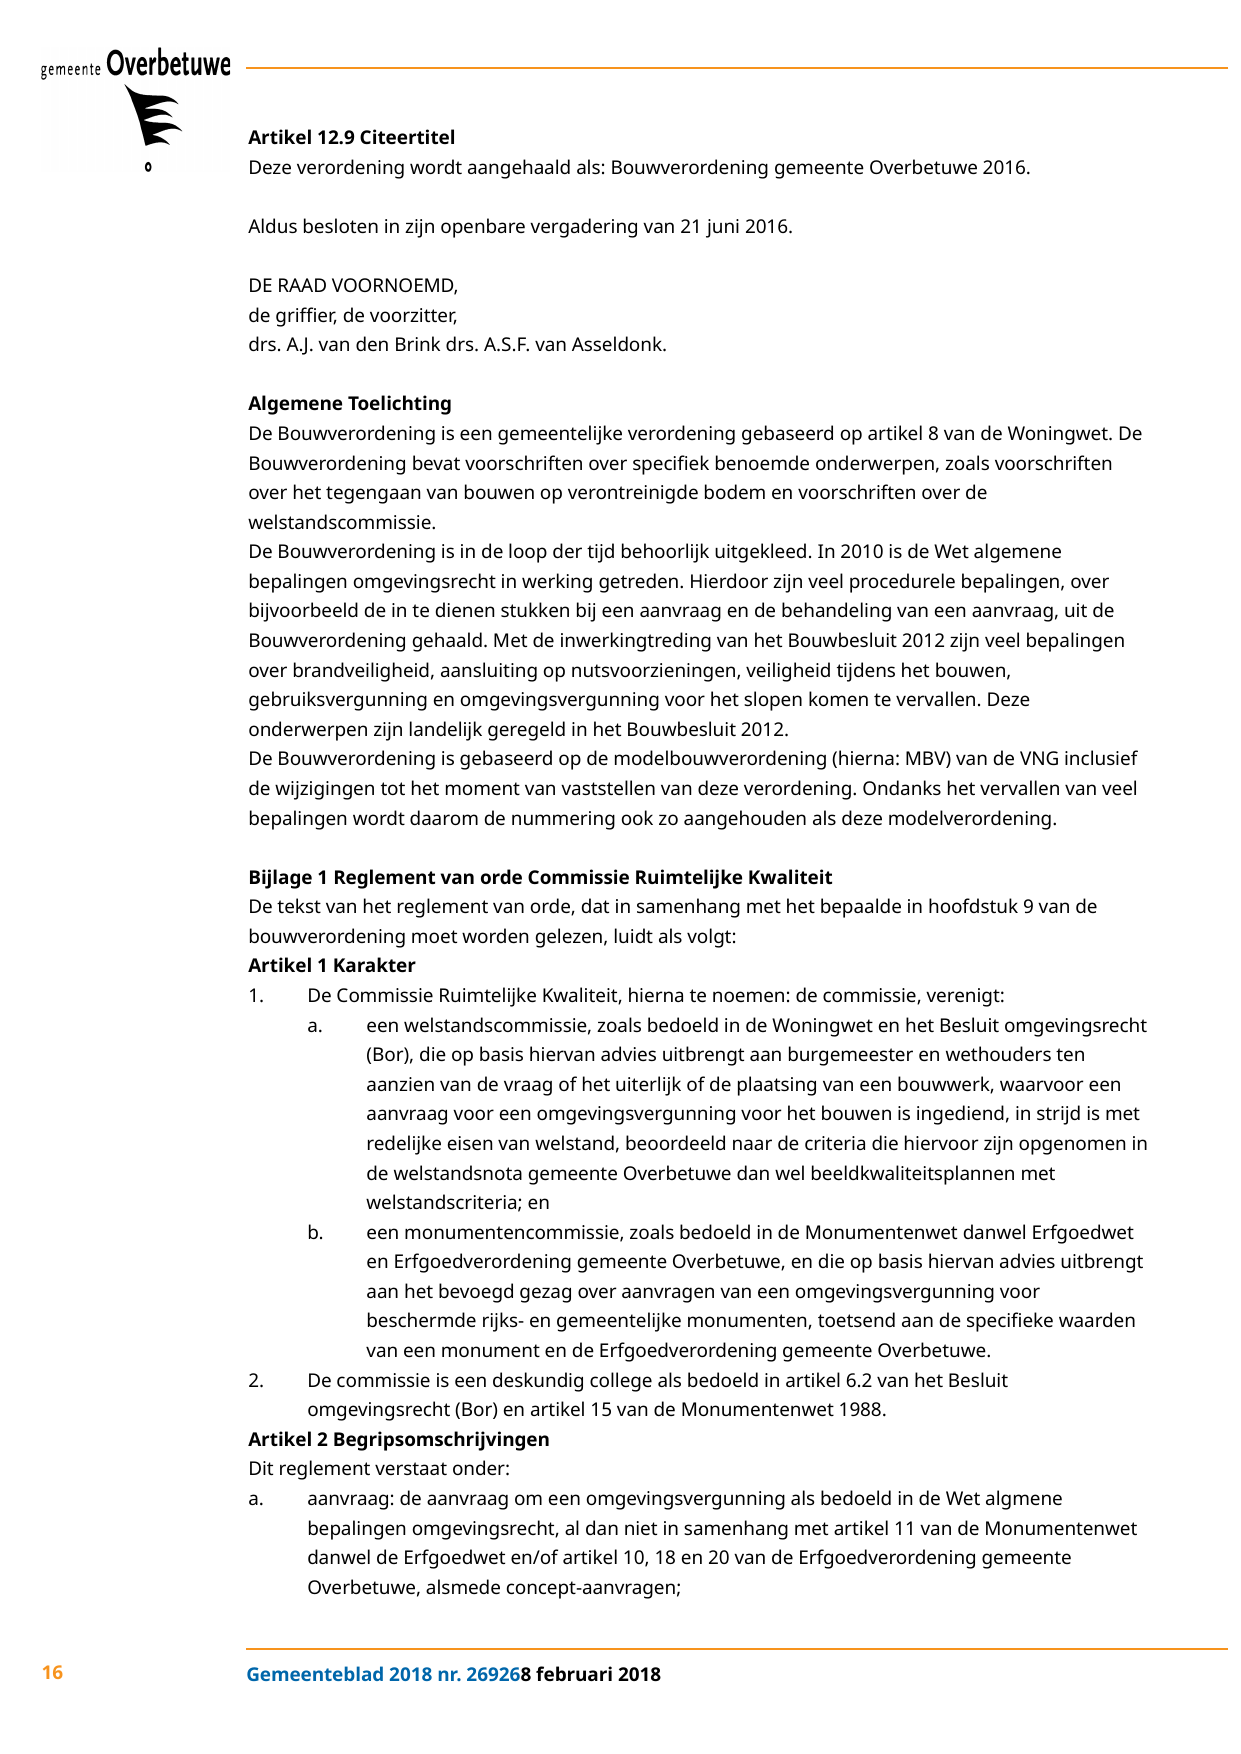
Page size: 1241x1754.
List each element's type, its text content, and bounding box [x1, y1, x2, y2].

text DE RAAD VOORNOEMD, [248, 272, 1152, 298]
text Aldus besloten in zijn openbare vergadering van 21 juni 2016. [248, 213, 1152, 239]
list De commissie is een deskundig college als bedoeld in artikel 6.2 van het Besluit omgevingsrecht (Bor) en artikel 15 van de Monumentenwet 1988. [248, 1367, 1152, 1422]
list een monumentencommissie, zoals bedoeld in de Monumentenwet danwel Erfgoedwet en Erfgoedverordening gemeente Overbetuwe, en die op basis hiervan advies uitbrengt aan het bevoegd gezag over aanvragen van een omgevingsvergunning voor beschermde rijks- en gemeentelijke monumenten, toetsend aan de specifieke waarden van een monument en de Erfgoedverordening gemeente Overbetuwe. [307, 1219, 1152, 1363]
text Algemene Toelichting [248, 391, 1152, 416]
list aanvraag: de aanvraag om een omgevingsvergunning als bedoeld in de Wet algmene bepalingen omgevingsrecht, al dan niet in samenhang met artikel 11 van de Monumentenwet danwel de Erfgoedwet en/of artikel 10, 18 en 20 van de Erfgoedverordening gemeente Overbetuwe, alsmede concept-aanvragen; [248, 1485, 1152, 1600]
text Artikel 1 Karakter [248, 953, 1152, 978]
list een welstandscommissie, zoals bedoeld in de Woningwet en het Besluit omgevingsrecht (Bor), die op basis hiervan advies uitbrengt aan burgemeester en wethouders ten aanzien van de vraag of het uiterlijk of de plaatsing van een bouwwerk, waarvoor een aanvraag voor een omgevingsvergunning voor het bouwen is ingediend, in strijd is met redelijke eisen van welstand, beoordeeld naar de criteria die hiervoor zijn opgenomen in de welstandsnota gemeente Overbetuwe dan wel beeldkwaliteitsplannen met welstandscriteria; en [307, 1012, 1152, 1215]
text De Bouwverordening is een gemeentelijke verordening gebaseerd op artikel 8 van de Woningwet. De Bouwverordening bevat voorschriften over specifiek benoemde onderwerpen, zoals voorschriften over het tegengaan van bouwen op verontreinigde bodem en voorschriften over de welstandscommissie. [248, 420, 1152, 535]
text Bijlage 1 Reglement van orde Commissie Ruimtelijke Kwaliteit [248, 864, 1152, 890]
text Dit reglement verstaat onder: [248, 1456, 1152, 1481]
list De Commissie Ruimtelijke Kwaliteit, hierna te noemen: de commissie, verenigt: [248, 982, 1152, 1008]
text de griffier, de voorzitter, [248, 302, 1152, 328]
text De Bouwverordening is gebaseerd op de modelbouwverordening (hierna: MBV) van de VNG inclusief de wijzigingen tot het moment van vaststellen van deze verordening. Ondanks het vervallen van veel bepalingen wordt daarom de nummering ook zo aangehouden als deze modelverordening. [248, 746, 1152, 831]
text Deze verordening wordt aangehaald als: Bouwverordening gemeente Overbetuwe 2016. [248, 154, 1152, 180]
text drs. A.J. van den Brink drs. A.S.F. van Asseldonk. [248, 331, 1152, 357]
text Artikel 2 Begripsomschrijvingen [248, 1426, 1152, 1452]
picture [41, 47, 231, 172]
text Artikel 12.9 Citeertitel [248, 124, 1152, 150]
text De tekst van het reglement van orde, dat in samenhang met het bepaalde in hoofdstuk 9 van de bouwverordening moet worden gelezen, luidt als volgt: [248, 893, 1152, 949]
text De Bouwverordening is in de loop der tijd behoorlijk uitgekleed. In 2010 is de Wet algemene bepalingen omgevingsrecht in werking getreden. Hierdoor zijn veel procedurele bepalingen, over bijvoorbeeld de in te dienen stukken bij een aanvraag en de behandeling van een aanvraag, uit de Bouwverordening gehaald. Met de inwerkingtreding van het Bouwbesluit 2012 zijn veel bepalingen over brandveiligheid, aansluiting op nutsvoorzieningen, veiligheid tijdens het bouwen, gebruiksvergunning en omgevingsvergunning voor het slopen komen te vervallen. Deze onderwerpen zijn landelijk geregeld in het Bouwbesluit 2012. [248, 538, 1152, 742]
